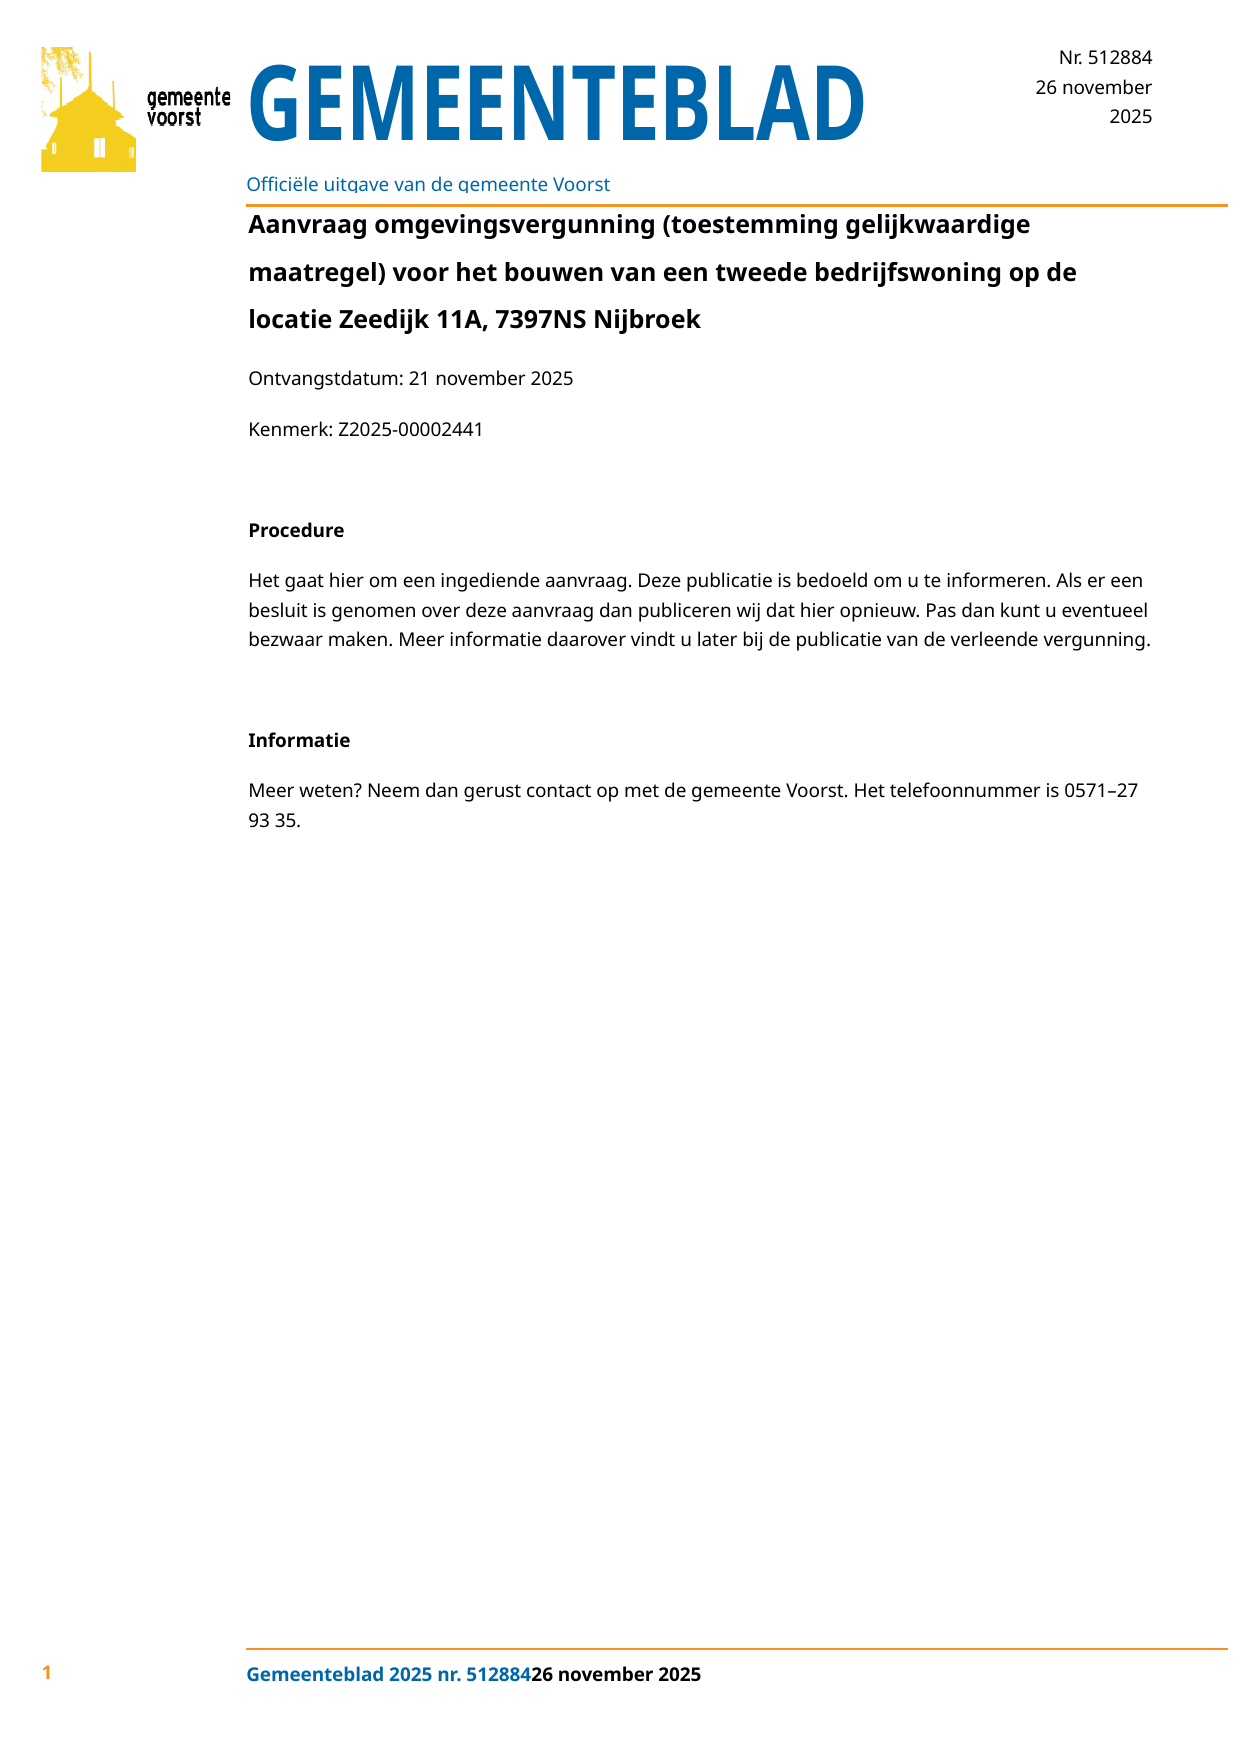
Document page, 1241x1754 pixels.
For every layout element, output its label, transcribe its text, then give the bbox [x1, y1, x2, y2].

text Procedure [248, 517, 1152, 542]
text Ontvangstdatum: 21 november 2025 [248, 366, 1152, 391]
text Het gaat hier om een ingediende aanvraag. Deze publicatie is bedoeld om u te informeren. Als er een besluit is genomen over deze aanvraag dan publiceren wij dat hier opnieuw. Pas dan kunt u eventueel bezwaar maken. Meer informatie daarover vindt u later bij de publicatie van de verleende vergunning. [248, 567, 1152, 652]
text Kenmerk: Z2025-00002441 [248, 416, 1152, 442]
text Informatie [248, 727, 1152, 753]
picture [41, 47, 231, 172]
text Aanvraag omgevingsvergunning (toestemming gelijkwaardige maatregel) voor het bouwen van een tweede bedrijfswoning op de locatie Zeedijk 11A, 7397NS Nijbroek [248, 207, 1152, 336]
text Meer weten? Neem dan gerust contact op met de gemeente Voorst. Het telefoonnummer is 0571–27 93 35. [248, 778, 1152, 833]
